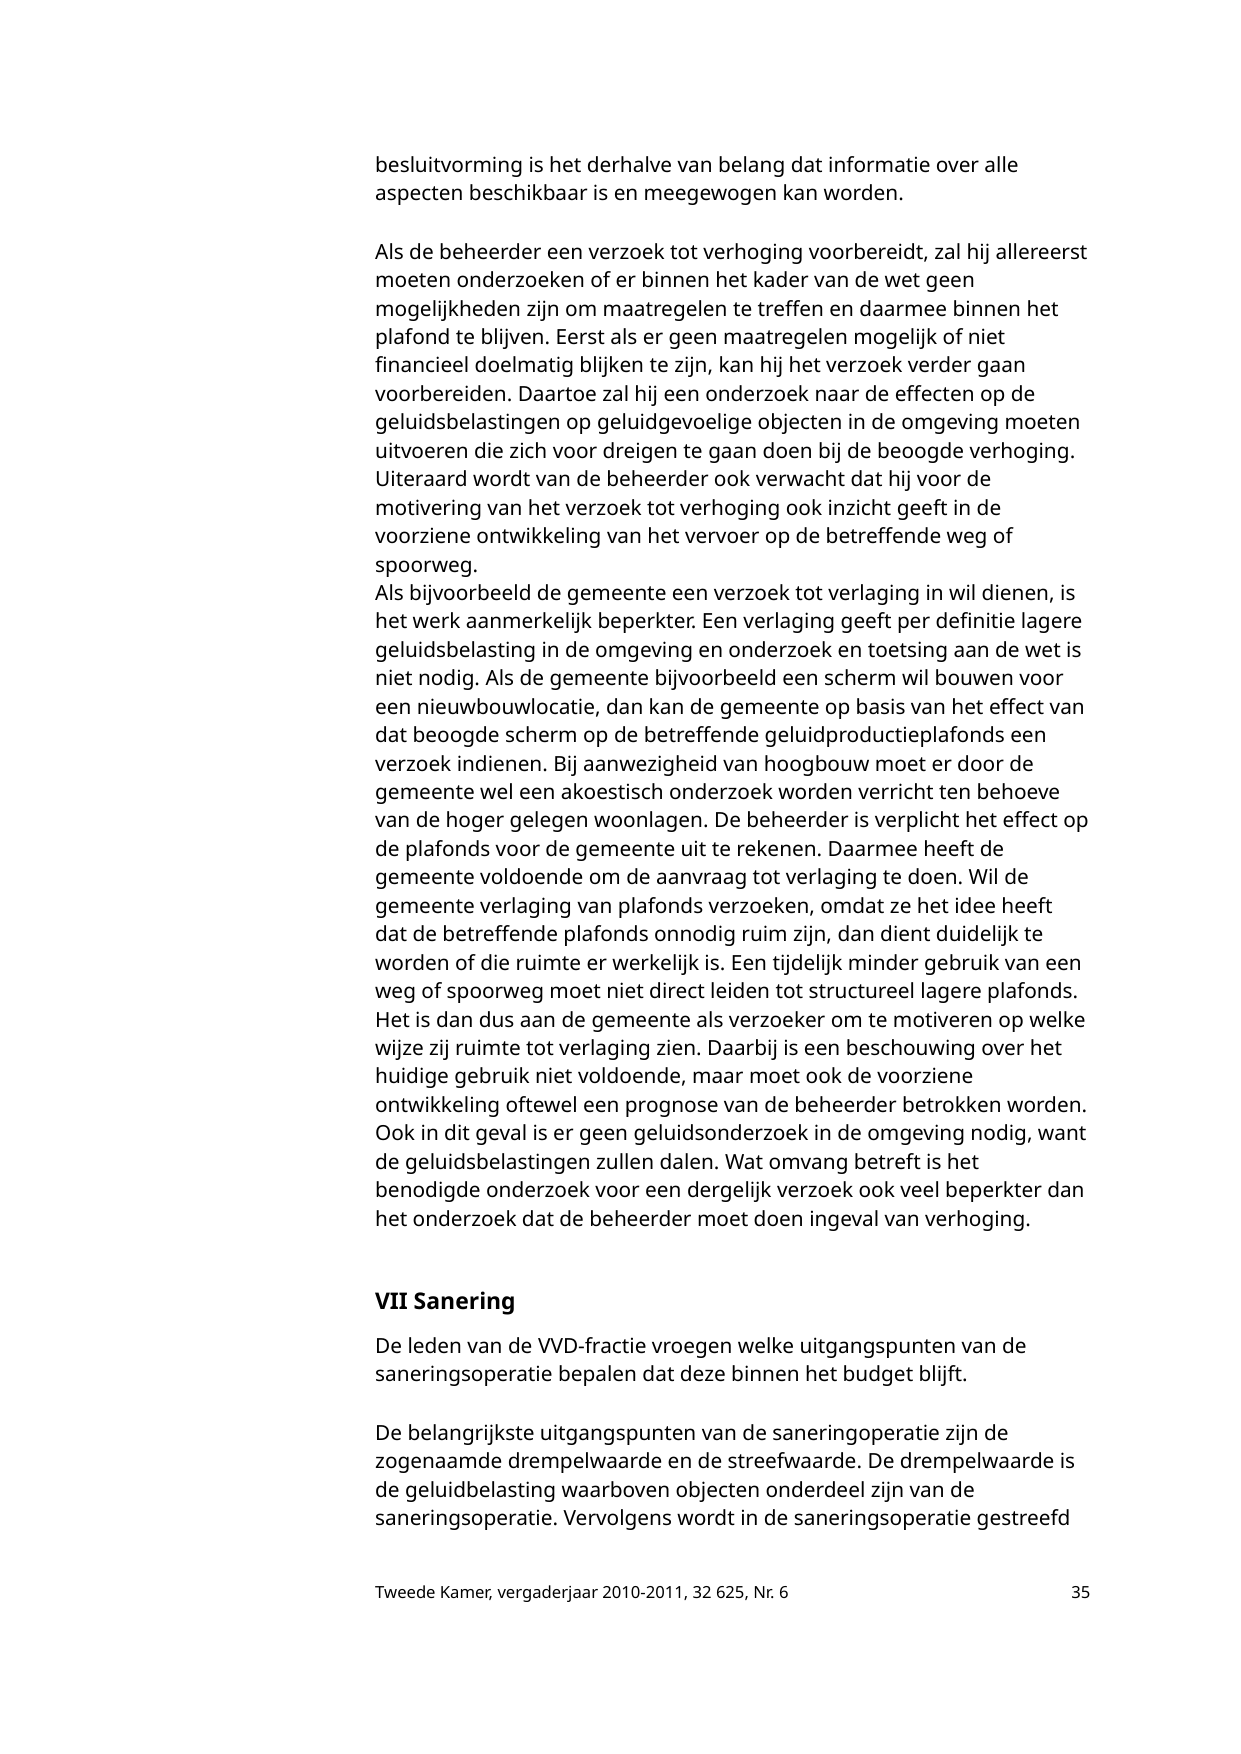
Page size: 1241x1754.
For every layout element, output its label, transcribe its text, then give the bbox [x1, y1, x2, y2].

text De belangrijkste uitgangspunten van de saneringoperatie zijn de zogenaamde drempelwaarde en de streefwaarde. De drempelwaarde is de geluidbelasting waarboven objecten onderdeel zijn van de saneringsoperatie. Vervolgens wordt in de saneringsoperatie gestreefd [375, 1418, 1090, 1532]
text De leden van de VVD-fractie vroegen welke uitgangspunten van de saneringsoperatie bepalen dat deze binnen het budget blijft. [375, 1331, 1090, 1388]
subtitle VII Sanering [375, 1285, 1090, 1316]
text Als bijvoorbeeld de gemeente een verzoek tot verlaging in wil dienen, is het werk aanmerkelijk beperkter. Een verlaging geeft per definitie lagere geluidsbelasting in de omgeving en onderzoek en toetsing aan de wet is niet nodig. Als de gemeente bijvoorbeeld een scherm wil bouwen voor een nieuwbouwlocatie, dan kan de gemeente op basis van het effect van dat beoogde scherm op de betreffende geluidproductieplafonds een verzoek indienen. Bij aanwezigheid van hoogbouw moet er door de gemeente wel een akoestisch onderzoek worden verricht ten behoeve van de hoger gelegen woonlagen. De beheerder is verplicht het effect op de plafonds voor de gemeente uit te rekenen. Daarmee heeft de gemeente voldoende om de aanvraag tot verlaging te doen. Wil de gemeente verlaging van plafonds verzoeken, omdat ze het idee heeft dat de betreffende plafonds onnodig ruim zijn, dan dient duidelijk te worden of die ruimte er werkelijk is. Een tijdelijk minder gebruik van een weg of spoorweg moet niet direct leiden tot structureel lagere plafonds. Het is dan dus aan de gemeente als verzoeker om te motiveren op welke wijze zij ruimte tot verlaging zien. Daarbij is een beschouwing over het huidige gebruik niet voldoende, maar moet ook de voorziene ontwikkeling oftewel een prognose van de beheerder betrokken worden. Ook in dit geval is er geen geluidsonderzoek in de omgeving nodig, want de geluidsbelastingen zullen dalen. Wat omvang betreft is het benodigde onderzoek voor een dergelijk verzoek ook veel beperkter dan het onderzoek dat de beheerder moet doen ingeval van verhoging. [375, 578, 1090, 1232]
text besluitvorming is het derhalve van belang dat informatie over alle aspecten beschikbaar is en meegewogen kan worden. [375, 150, 1090, 207]
text Als de beheerder een verzoek tot verhoging voorbereidt, zal hij allereerst moeten onderzoeken of er binnen het kader van de wet geen mogelijkheden zijn om maatregelen te treffen en daarmee binnen het plafond te blijven. Eerst als er geen maatregelen mogelijk of niet financieel doelmatig blijken te zijn, kan hij het verzoek verder gaan voorbereiden. Daartoe zal hij een onderzoek naar de effecten op de geluidsbelastingen op geluidgevoelige objecten in de omgeving moeten uitvoeren die zich voor dreigen te gaan doen bij de beoogde verhoging. Uiteraard wordt van de beheerder ook verwacht dat hij voor de motivering van het verzoek tot verhoging ook inzicht geeft in de voorziene ontwikkeling van het vervoer op de betreffende weg of spoorweg. [375, 237, 1090, 578]
